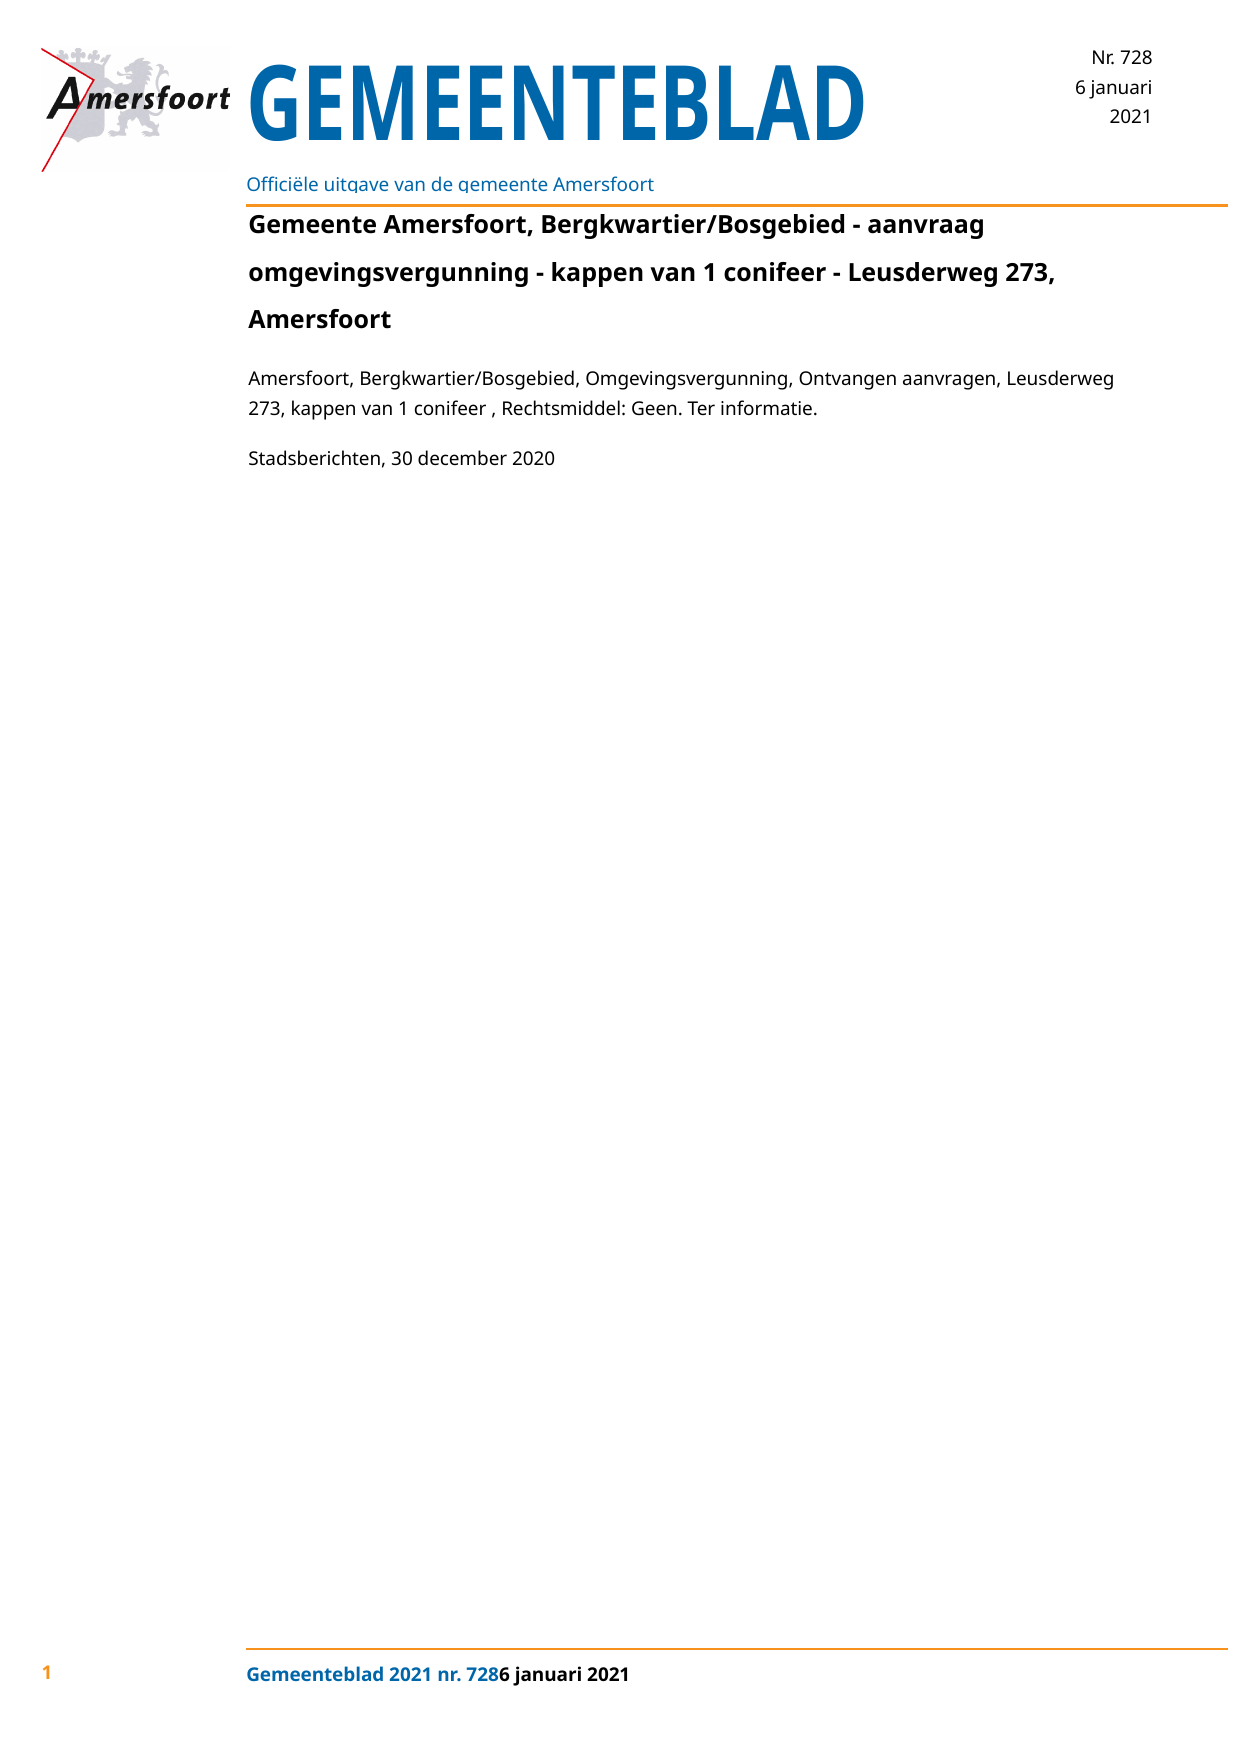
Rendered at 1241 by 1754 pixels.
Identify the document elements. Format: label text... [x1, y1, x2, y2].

picture [41, 47, 231, 172]
text Stadsberichten, 30 december 2020 [248, 446, 1152, 471]
text Gemeente Amersfoort, Bergkwartier/Bosgebied - aanvraag omgevingsvergunning - kappen van 1 conifeer - Leusderweg 273, Amersfoort [248, 207, 1152, 336]
text Amersfoort, Bergkwartier/Bosgebied, Omgevingsvergunning, Ontvangen aanvragen, Leusderweg 273, kappen van 1 conifeer , Rechtsmiddel: Geen. Ter informatie. [248, 366, 1152, 421]
